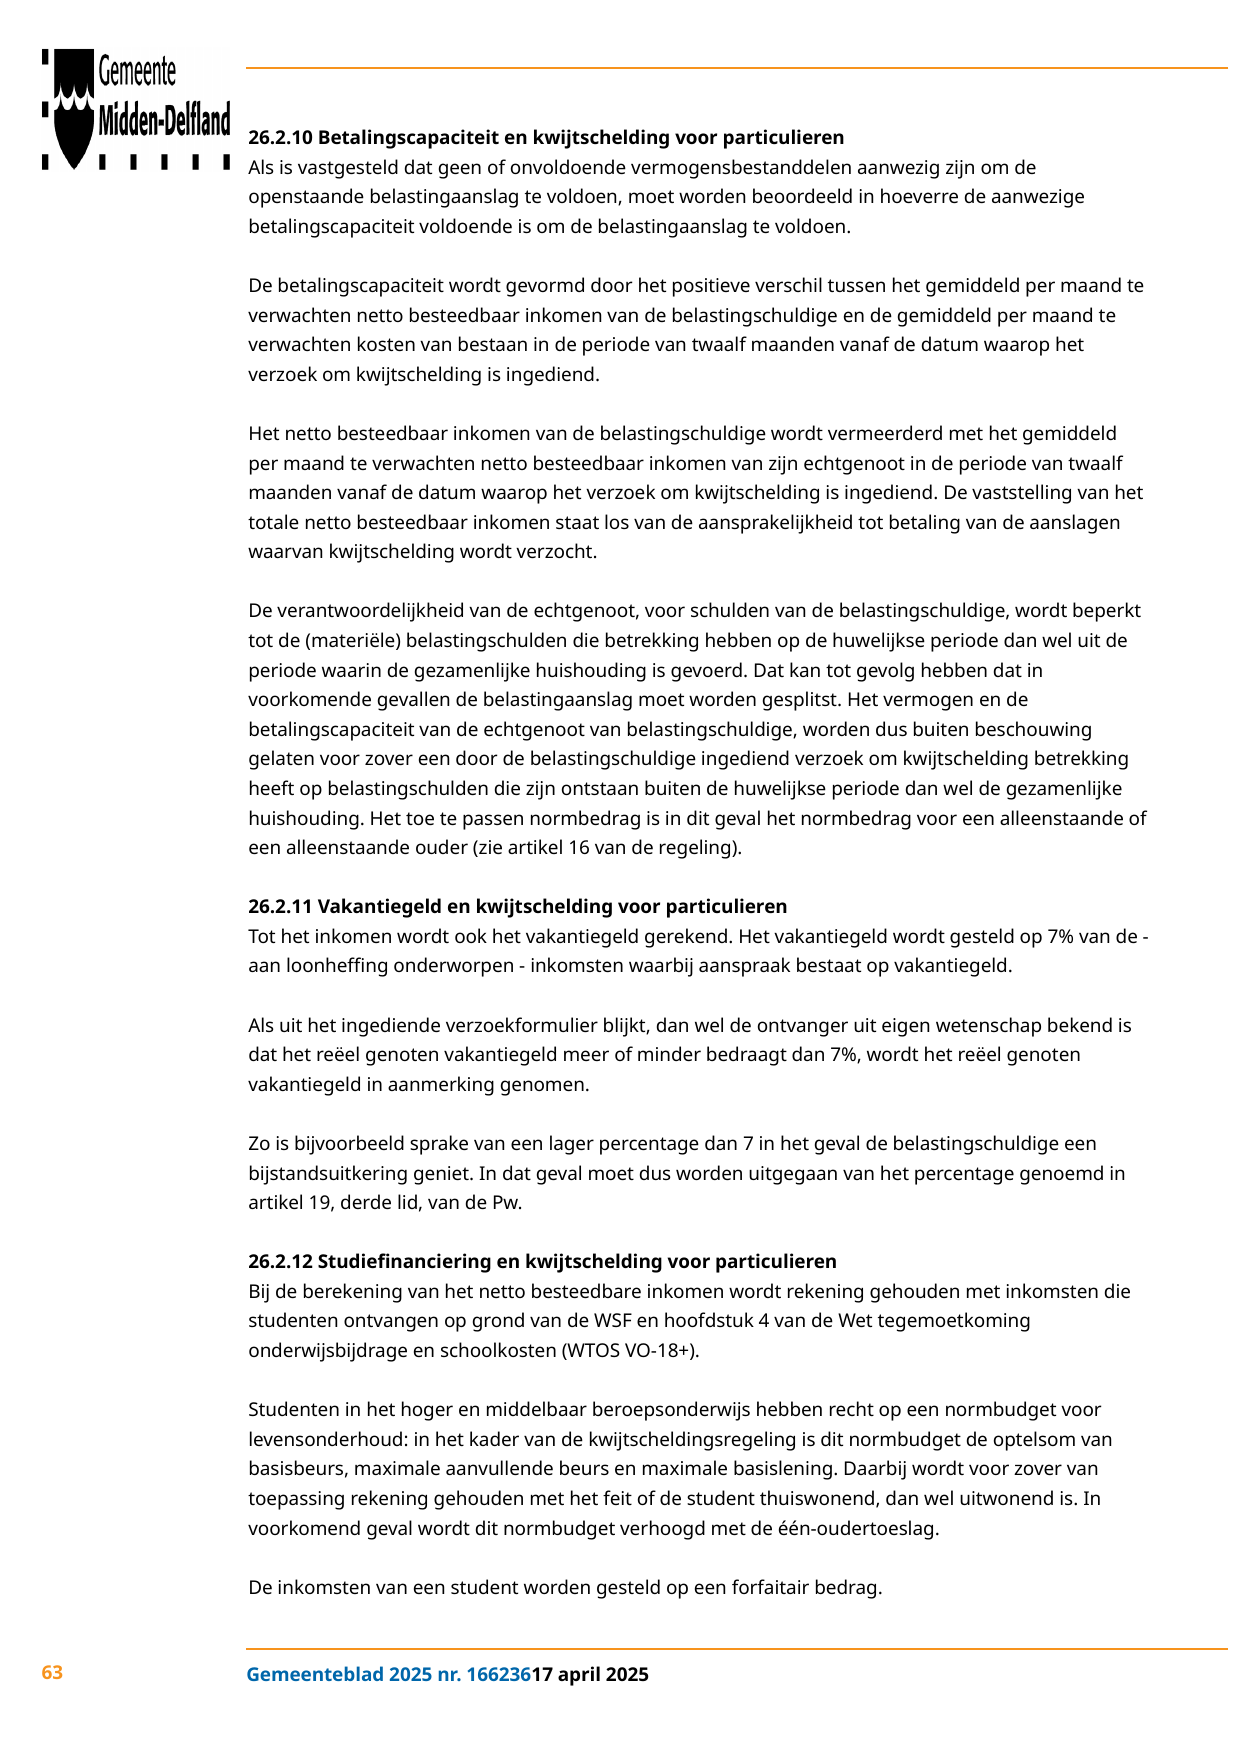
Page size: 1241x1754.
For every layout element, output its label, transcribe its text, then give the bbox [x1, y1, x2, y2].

text Het netto besteedbaar inkomen van de belastingschuldige wordt vermeerderd met het gemiddeld per maand te verwachten netto besteedbaar inkomen van zijn echtgenoot in de periode van twaalf maanden vanaf de datum waarop het verzoek om kwijtschelding is ingediend. De vaststelling van het totale netto besteedbaar inkomen staat los van de aansprakelijkheid tot betaling van de aanslagen waarvan kwijtschelding wordt verzocht. [248, 420, 1152, 564]
text De betalingscapaciteit wordt gevormd door het positieve verschil tussen het gemiddeld per maand te verwachten netto besteedbaar inkomen van de belastingschuldige en de gemiddeld per maand te verwachten kosten van bestaan in de periode van twaalf maanden vanaf de datum waarop het verzoek om kwijtschelding is ingediend. [248, 272, 1152, 387]
text Bij de berekening van het netto besteedbare inkomen wordt rekening gehouden met inkomsten die studenten ontvangen op grond van de WSF en hoofdstuk 4 van de Wet tegemoetkoming onderwijsbijdrage en schoolkosten (WTOS VO-18+). [248, 1278, 1152, 1363]
text 26.2.10 Betalingscapaciteit en kwijtschelding voor particulieren [248, 124, 1152, 150]
text Als uit het ingediende verzoekformulier blijkt, dan wel de ontvanger uit eigen wetenschap bekend is dat het reëel genoten vakantiegeld meer of minder bedraagt dan 7%, wordt het reëel genoten vakantiegeld in aanmerking genomen. [248, 1012, 1152, 1097]
picture [41, 47, 231, 172]
text Als is vastgesteld dat geen of onvoldoende vermogensbestanddelen aanwezig zijn om de openstaande belastingaanslag te voldoen, moet worden beoordeeld in hoeverre de aanwezige betalingscapaciteit voldoende is om de belastingaanslag te voldoen. [248, 154, 1152, 239]
text Tot het inkomen wordt ook het vakantiegeld gerekend. Het vakantiegeld wordt gesteld op 7% van de - aan loonheffing onderworpen - inkomsten waarbij aanspraak bestaat op vakantiegeld. [248, 923, 1152, 978]
text De inkomsten van een student worden gesteld op een forfaitair bedrag. [248, 1574, 1152, 1600]
text 26.2.11 Vakantiegeld en kwijtschelding voor particulieren [248, 893, 1152, 919]
text Zo is bijvoorbeeld sprake van een lager percentage dan 7 in het geval de belastingschuldige een bijstandsuitkering geniet. In dat geval moet dus worden uitgegaan van het percentage genoemd in artikel 19, derde lid, van de Pw. [248, 1130, 1152, 1215]
text 26.2.12 Studiefinanciering en kwijtschelding voor particulieren [248, 1248, 1152, 1274]
text De verantwoordelijkheid van de echtgenoot, voor schulden van de belastingschuldige, wordt beperkt tot de (materiële) belastingschulden die betrekking hebben op de huwelijkse periode dan wel uit de periode waarin de gezamenlijke huishouding is gevoerd. Dat kan tot gevolg hebben dat in voorkomende gevallen de belastingaanslag moet worden gesplitst. Het vermogen en de betalingscapaciteit van de echtgenoot van belastingschuldige, worden dus buiten beschouwing gelaten voor zover een door de belastingschuldige ingediend verzoek om kwijtschelding betrekking heeft op belastingschulden die zijn ontstaan buiten de huwelijkse periode dan wel de gezamenlijke huishouding. Het toe te passen normbedrag is in dit geval het normbedrag voor een alleenstaande of een alleenstaande ouder (zie artikel 16 van de regeling). [248, 598, 1152, 860]
text Studenten in het hoger en middelbaar beroepsonderwijs hebben recht op een normbudget voor levensonderhoud: in het kader van de kwijtscheldingsregeling is dit normbudget de optelsom van basisbeurs, maximale aanvullende beurs en maximale basislening. Daarbij wordt voor zover van toepassing rekening gehouden met het feit of de student thuiswonend, dan wel uitwonend is. In voorkomend geval wordt dit normbudget verhoogd met de één-oudertoeslag. [248, 1396, 1152, 1541]
